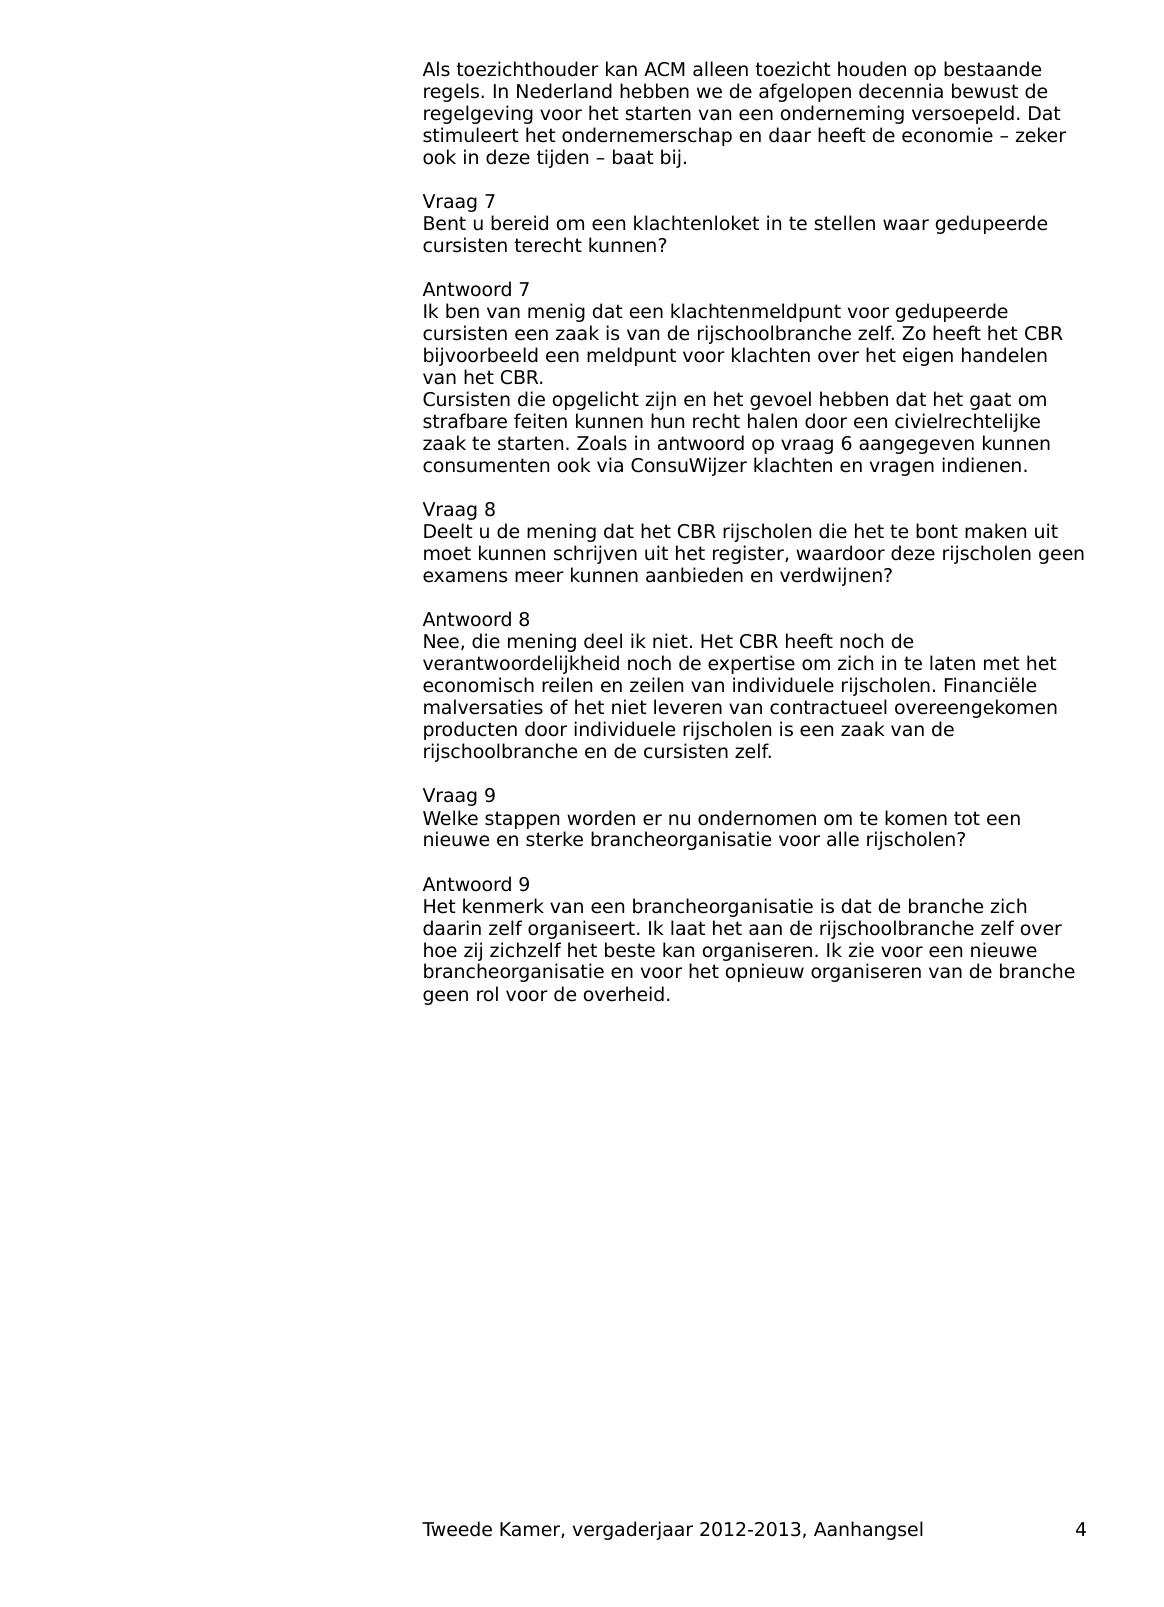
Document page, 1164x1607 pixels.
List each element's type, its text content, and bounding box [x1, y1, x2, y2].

text Welke stappen worden er nu ondernomen om te komen tot een nieuwe en sterke brancheorganisatie voor alle rijscholen? [422, 807, 1087, 851]
text Als toezichthouder kan ACM alleen toezicht houden op bestaande regels. In Nederland hebben we de afgelopen decennia bewust de regelgeving voor het starten van een onderneming versoepeld. Dat stimuleert het ondernemerschap en daar heeft de economie – zeker ook in deze tijden – baat bij. [422, 59, 1087, 169]
text Bent u bereid om een klachtenloket in te stellen waar gedupeerde cursisten terecht kunnen? [422, 213, 1087, 257]
text Cursisten die opgelicht zijn en het gevoel hebben dat het gaat om strafbare feiten kunnen hun recht halen door een civielrechtelijke zaak te starten. Zoals in antwoord op vraag 6 aangegeven kunnen consumenten ook via ConsuWijzer klachten en vragen indienen. [422, 389, 1087, 477]
text Ik ben van menig dat een klachtenmeldpunt voor gedupeerde cursisten een zaak is van de rijschoolbranche zelf. Zo heeft het CBR bijvoorbeeld een meldpunt voor klachten over het eigen handelen van het CBR. [422, 301, 1087, 389]
text Vraag 7 [422, 191, 1087, 213]
text Vraag 8 [422, 499, 1087, 521]
text Het kenmerk van een brancheorganisatie is dat de branche zich daarin zelf organiseert. Ik laat het aan de rijschoolbranche zelf over hoe zij zichzelf het beste kan organiseren. Ik zie voor een nieuwe brancheorganisatie en voor het opnieuw organiseren van de branche geen rol voor de overheid. [422, 896, 1087, 1005]
text Deelt u de mening dat het CBR rijscholen die het te bont maken uit moet kunnen schrijven uit het register, waardoor deze rijscholen geen examens meer kunnen aanbieden en verdwijnen? [422, 521, 1087, 587]
text Nee, die mening deel ik niet. Het CBR heeft noch de verantwoordelijkheid noch de expertise om zich in te laten met het economisch reilen en zeilen van individuele rijscholen. Financiële malversaties of het niet leveren van contractueel overeengekomen producten door individuele rijscholen is een zaak van de rijschoolbranche en de cursisten zelf. [422, 631, 1087, 763]
text Vraag 9 [422, 785, 1087, 807]
text Antwoord 9 [422, 873, 1087, 896]
text Antwoord 8 [422, 609, 1087, 631]
text Antwoord 7 [422, 279, 1087, 301]
